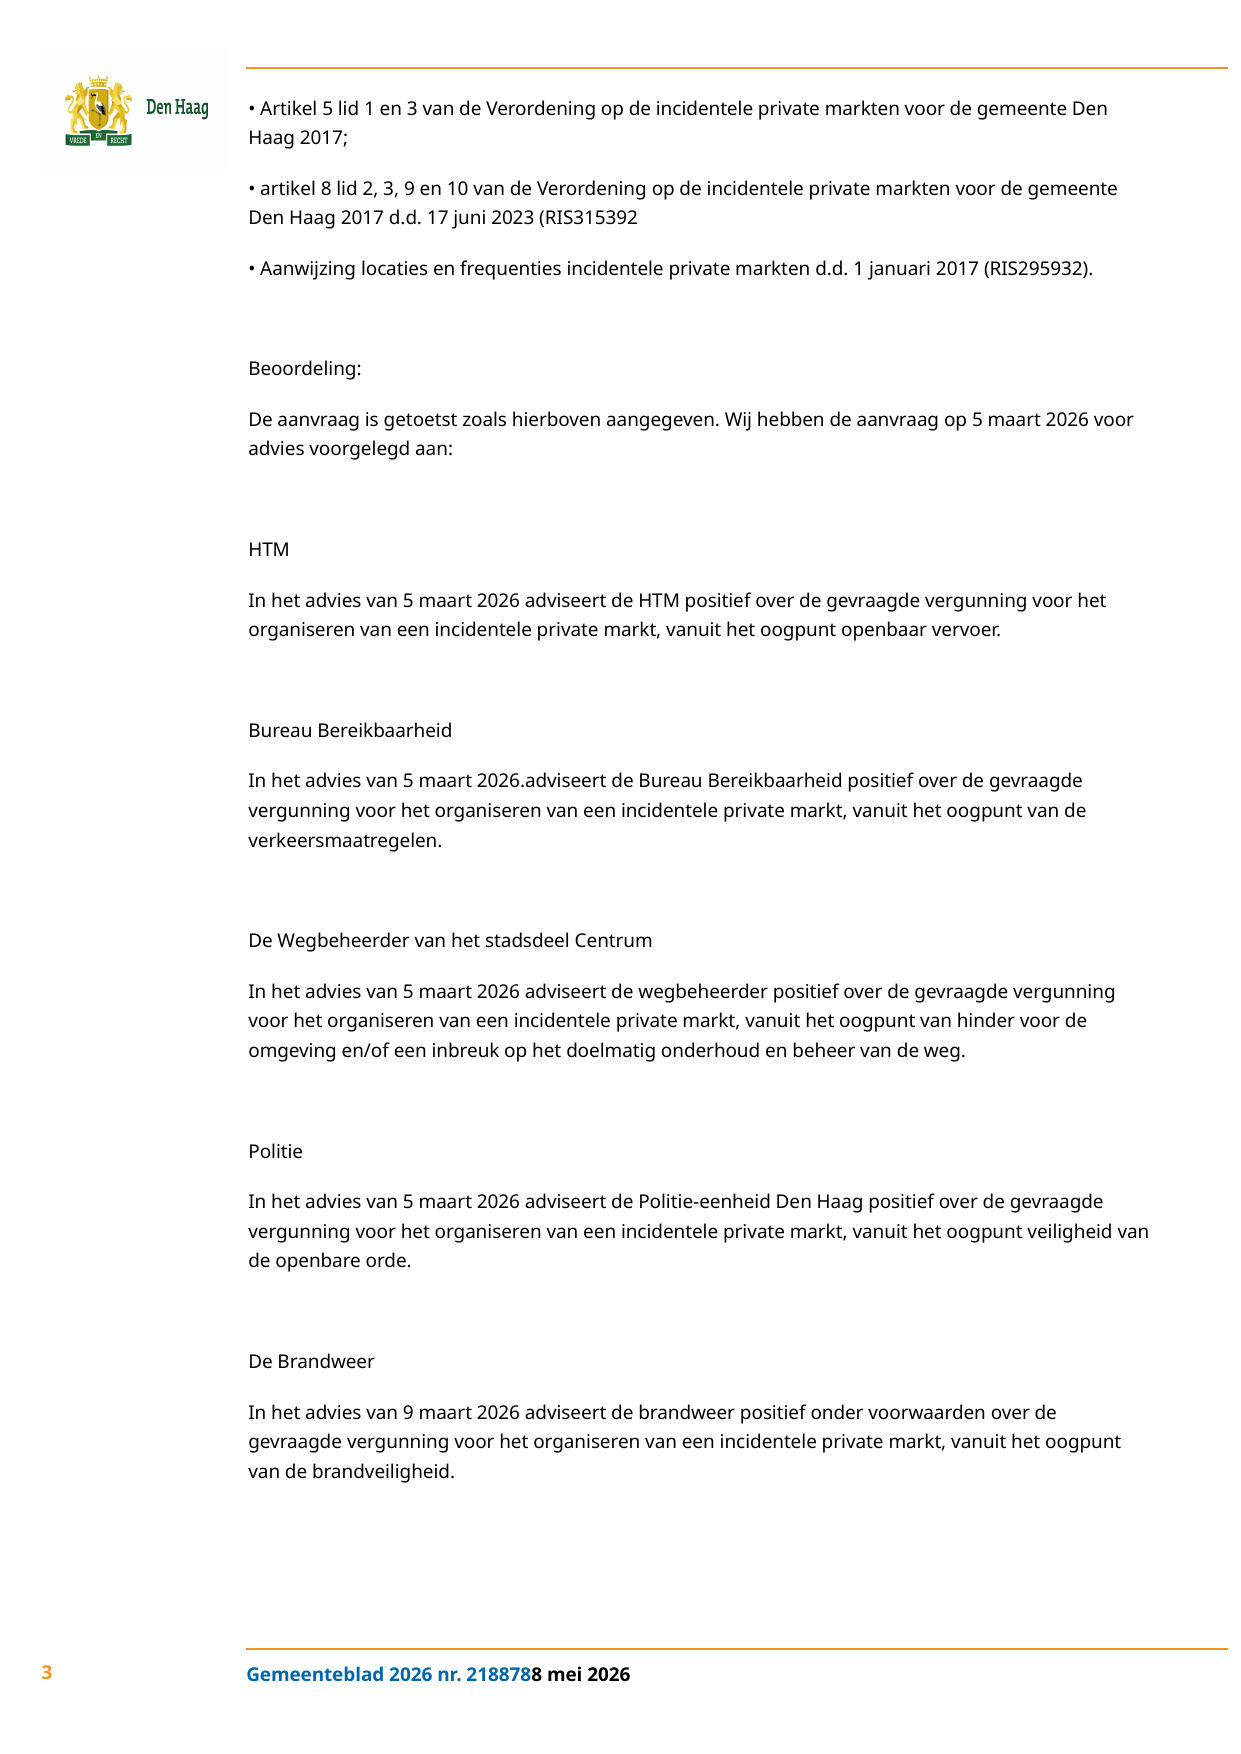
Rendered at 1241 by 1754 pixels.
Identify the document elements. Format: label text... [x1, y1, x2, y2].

text Politie [248, 1138, 1152, 1164]
text • artikel 8 lid 2, 3, 9 en 10 van de Verordening op de incidentele private markten voor de gemeente Den Haag 2017 d.d. 17 juni 2023 (RIS315392 [248, 175, 1152, 230]
text De Wegbeheerder van het stadsdeel Centrum [248, 928, 1152, 953]
text In het advies van 5 maart 2026 adviseert de Politie-eenheid Den Haag positief over de gevraagde vergunning voor het organiseren van een incidentele private markt, vanuit het oogpunt veiligheid van de openbare orde. [248, 1188, 1152, 1273]
text In het advies van 9 maart 2026 adviseert de brandweer positief onder voorwaarden over de gevraagde vergunning voor het organiseren van een incidentele private markt, vanuit het oogpunt van de brandveiligheid. [248, 1399, 1152, 1484]
text In het advies van 5 maart 2026 adviseert de HTM positief over de gevraagde vergunning voor het organiseren van een incidentele private markt, vanuit het oogpunt openbaar vervoer. [248, 587, 1152, 642]
text Bureau Bereikbaarheid [248, 717, 1152, 743]
text In het advies van 5 maart 2026.adviseert de Bureau Bereikbaarheid positief over de gevraagde vergunning voor het organiseren van een incidentele private markt, vanuit het oogpunt van de verkeersmaatregelen. [248, 768, 1152, 853]
text Beoordeling: [248, 356, 1152, 381]
text De aanvraag is getoetst zoals hierboven aangegeven. Wij hebben de aanvraag op 5 maart 2026 voor advies voorgelegd aan: [248, 406, 1152, 461]
text De Brandweer [248, 1348, 1152, 1374]
picture [41, 47, 231, 172]
text • Artikel 5 lid 1 en 3 van de Verordening op de incidentele private markten voor de gemeente Den Haag 2017; [248, 95, 1152, 150]
text • Aanwijzing locaties en frequenties incidentele private markten d.d. 1 januari 2017 (RIS295932). [248, 255, 1152, 281]
text HTM [248, 536, 1152, 562]
text In het advies van 5 maart 2026 adviseert de wegbeheerder positief over de gevraagde vergunning voor het organiseren van een incidentele private markt, vanuit het oogpunt van hinder voor de omgeving en/of een inbreuk op het doelmatig onderhoud en beheer van de weg. [248, 978, 1152, 1063]
